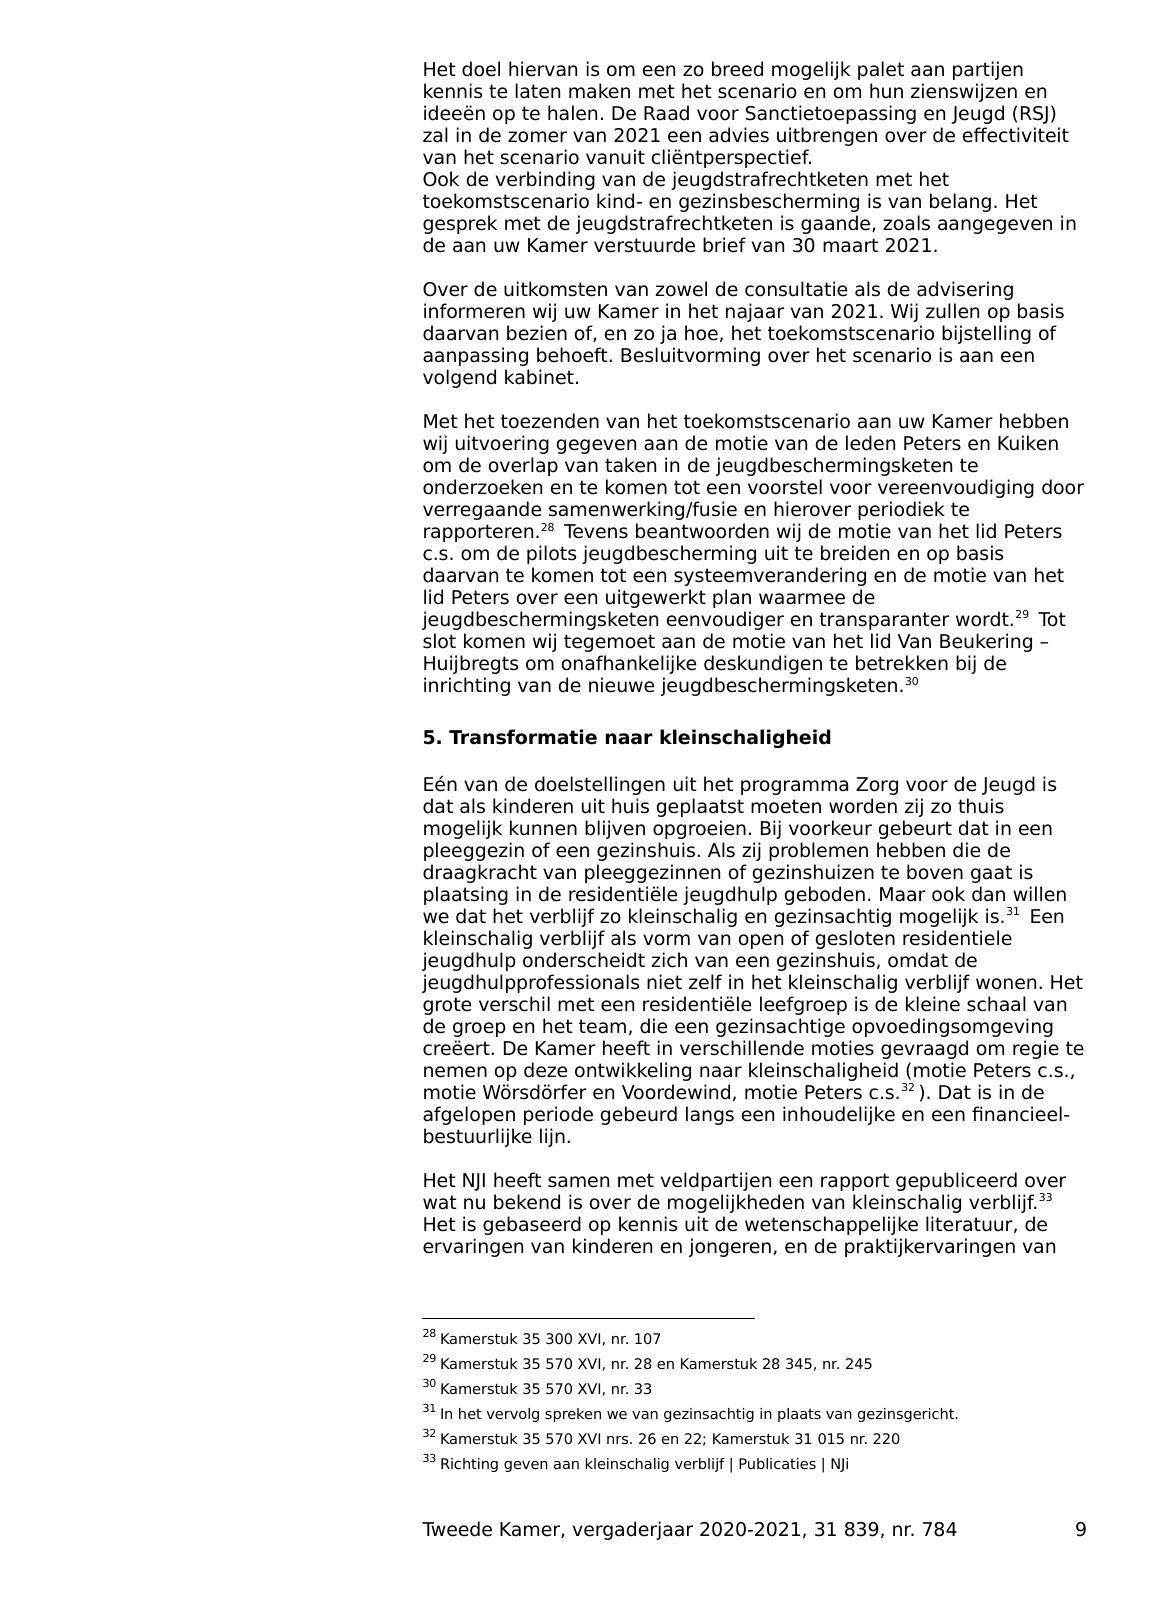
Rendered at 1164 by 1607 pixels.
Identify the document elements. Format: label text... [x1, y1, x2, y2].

text Eén van de doelstellingen uit het programma Zorg voor de Jeugd is dat als kinderen uit huis geplaatst moeten worden zij zo thuis mogelijk kunnen blijven opgroeien. Bij voorkeur gebeurt dat in een pleeggezin of een gezinshuis. Als zij problemen hebben die de draagkracht van pleeggezinnen of gezinshuizen te boven gaat is plaatsing in de residentiële jeugdhulp geboden. Maar ook dan willen we dat het verblijf zo kleinschalig en gezinsachtig mogelijk is. Een kleinschalig verblijf als vorm van open of gesloten residentiele jeugdhulp onderscheidt zich van een gezinshuis, omdat de jeugdhulpprofessionals niet zelf in het kleinschalig verblijf wonen. Het grote verschil met een residentiële leefgroep is de kleine schaal van de groep en het team, die een gezinsachtige opvoedingsomgeving creëert. De Kamer heeft in verschillende moties gevraagd om regie te nemen op deze ontwikkeling naar kleinschaligheid (motie Peters c.s., motie Wörsdörfer en Voordewind, motie Peters c.s.). Dat is in de afgelopen periode gebeurd langs een inhoudelijke en een financieel-bestuurlijke lijn. [422, 774, 1087, 1147]
text Ook de verbinding van de jeugdstrafrechtketen met het toekomstscenario kind- en gezinsbescherming is van belang. Het gesprek met de jeugdstrafrechtketen is gaande, zoals aangegeven in de aan uw Kamer verstuurde brief van 30 maart 2021. [422, 169, 1087, 257]
subtitle 5. Transformatie naar kleinschaligheid [422, 727, 1087, 749]
text Het doel hiervan is om een zo breed mogelijk palet aan partijen kennis te laten maken met het scenario en om hun zienswijzen en ideeën op te halen. De Raad voor Sanctietoepassing en Jeugd (RSJ) zal in de zomer van 2021 een advies uitbrengen over de effectiviteit van het scenario vanuit cliëntperspectief. [422, 59, 1087, 169]
text Met het toezenden van het toekomstscenario aan uw Kamer hebben wij uitvoering gegeven aan de motie van de leden Peters en Kuiken om de overlap van taken in de jeugdbeschermingsketen te onderzoeken en te komen tot een voorstel voor vereenvoudiging door verregaande samenwerking/fusie en hierover periodiek te rapporteren. Tevens beantwoorden wij de motie van het lid Peters c.s. om de pilots jeugdbescherming uit te breiden en op basis daarvan te komen tot een systeemverandering en de motie van het lid Peters over een uitgewerkt plan waarmee de jeugdbeschermingsketen eenvoudiger en transparanter wordt. Tot slot komen wij tegemoet aan de motie van het lid Van Beukering – Huijbregts om onafhankelijke deskundigen te betrekken bij de inrichting van de nieuwe jeugdbeschermingsketen. [422, 411, 1087, 697]
text Kamerstuk 35 570 XVI, nr. 28 en Kamerstuk 28 345, nr. 245 [422, 1352, 1087, 1374]
text Het NJI heeft samen met veldpartijen een rapport gepubliceerd over wat nu bekend is over de mogelijkheden van kleinschalig verblijf. Het is gebaseerd op kennis uit de wetenschappelijke literatuur, de ervaringen van kinderen en jongeren, en de praktijkervaringen van [422, 1170, 1087, 1258]
text Kamerstuk 35 570 XVI, nr. 33 [422, 1377, 1087, 1399]
text Kamerstuk 35 300 XVI, nr. 107 [422, 1327, 1087, 1349]
text Over de uitkomsten van zowel de consultatie als de advisering informeren wij uw Kamer in het najaar van 2021. Wij zullen op basis daarvan bezien of, en zo ja hoe, het toekomstscenario bijstelling of aanpassing behoeft. Besluitvorming over het scenario is aan een volgend kabinet. [422, 279, 1087, 389]
text In het vervolg spreken we van gezinsachtig in plaats van gezinsgericht. [422, 1402, 1087, 1424]
text Richting geven aan kleinschalig verblijf | Publicaties | NJi [422, 1452, 1087, 1474]
text Kamerstuk 35 570 XVI nrs. 26 en 22; Kamerstuk 31 015 nr. 220 [422, 1427, 1087, 1449]
